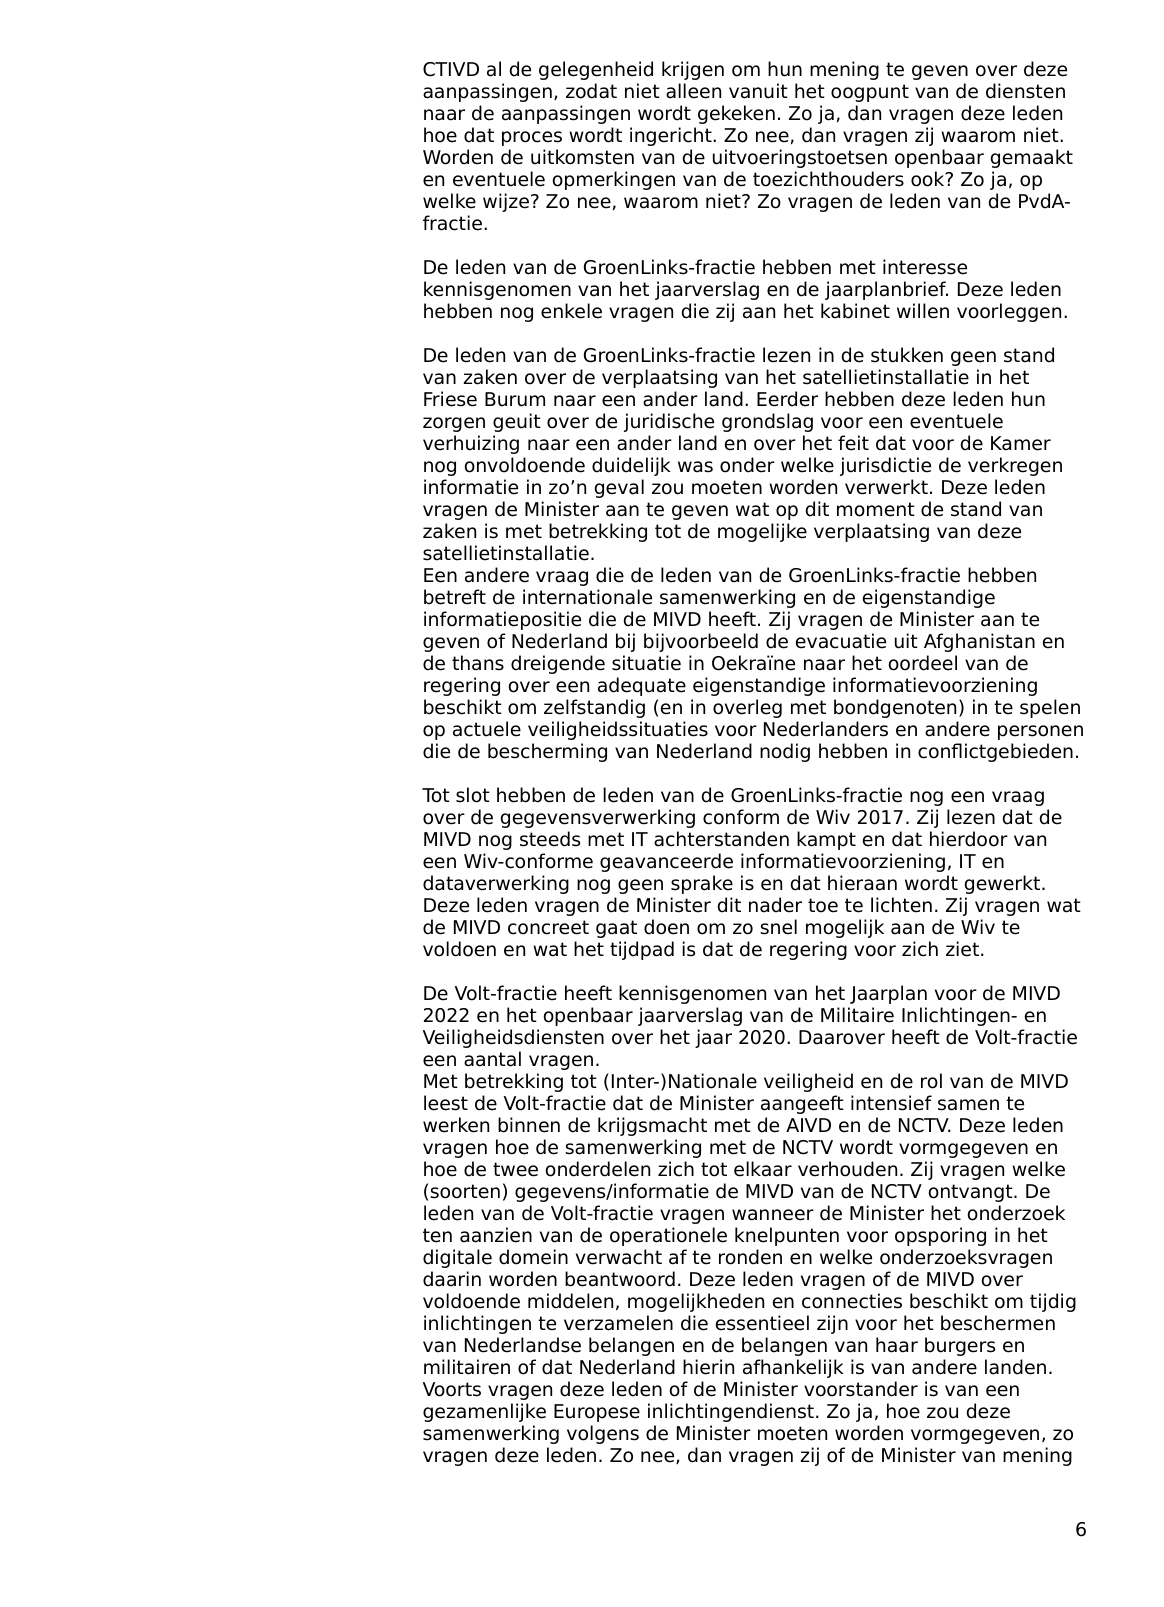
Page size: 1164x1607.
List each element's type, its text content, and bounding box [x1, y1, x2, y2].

text CTIVD al de gelegenheid krijgen om hun mening te geven over deze aanpassingen, zodat niet alleen vanuit het oogpunt van de diensten naar de aanpassingen wordt gekeken. Zo ja, dan vragen deze leden hoe dat proces wordt ingericht. Zo nee, dan vragen zij waarom niet. Worden de uitkomsten van de uitvoeringstoetsen openbaar gemaakt en eventuele opmerkingen van de toezichthouders ook? Zo ja, op welke wijze? Zo nee, waarom niet? Zo vragen de leden van de PvdA-fractie. [422, 59, 1087, 235]
text De Volt-fractie heeft kennisgenomen van het Jaarplan voor de MIVD 2022 en het openbaar jaarverslag van de Militaire Inlichtingen- en Veiligheidsdiensten over het jaar 2020. Daarover heeft de Volt-fractie een aantal vragen. [422, 983, 1087, 1071]
text De leden van de GroenLinks-fractie lezen in de stukken geen stand van zaken over de verplaatsing van het satellietinstallatie in het Friese Burum naar een ander land. Eerder hebben deze leden hun zorgen geuit over de juridische grondslag voor een eventuele verhuizing naar een ander land en over het feit dat voor de Kamer nog onvoldoende duidelijk was onder welke jurisdictie de verkregen informatie in zo’n geval zou moeten worden verwerkt. Deze leden vragen de Minister aan te geven wat op dit moment de stand van zaken is met betrekking tot de mogelijke verplaatsing van deze satellietinstallatie. [422, 345, 1087, 565]
text Een andere vraag die de leden van de GroenLinks-fractie hebben betreft de internationale samenwerking en de eigenstandige informatiepositie die de MIVD heeft. Zij vragen de Minister aan te geven of Nederland bij bijvoorbeeld de evacuatie uit Afghanistan en de thans dreigende situatie in Oekraïne naar het oordeel van de regering over een adequate eigenstandige informatievoorziening beschikt om zelfstandig (en in overleg met bondgenoten) in te spelen op actuele veiligheidssituaties voor Nederlanders en andere personen die de bescherming van Nederland nodig hebben in conflictgebieden. [422, 565, 1087, 763]
text Tot slot hebben de leden van de GroenLinks-fractie nog een vraag over de gegevensverwerking conform de Wiv 2017. Zij lezen dat de MIVD nog steeds met IT achterstanden kampt en dat hierdoor van een Wiv-conforme geavanceerde informatievoorziening, IT en dataverwerking nog geen sprake is en dat hieraan wordt gewerkt. Deze leden vragen de Minister dit nader toe te lichten. Zij vragen wat de MIVD concreet gaat doen om zo snel mogelijk aan de Wiv te voldoen en wat het tijdpad is dat de regering voor zich ziet. [422, 785, 1087, 961]
text Met betrekking tot (Inter-)Nationale veiligheid en de rol van de MIVD leest de Volt-fractie dat de Minister aangeeft intensief samen te werken binnen de krijgsmacht met de AIVD en de NCTV. Deze leden vragen hoe de samenwerking met de NCTV wordt vormgegeven en hoe de twee onderdelen zich tot elkaar verhouden. Zij vragen welke (soorten) gegevens/informatie de MIVD van de NCTV ontvangt. De leden van de Volt-fractie vragen wanneer de Minister het onderzoek ten aanzien van de operationele knelpunten voor opsporing in het digitale domein verwacht af te ronden en welke onderzoeksvragen daarin worden beantwoord. Deze leden vragen of de MIVD over voldoende middelen, mogelijkheden en connecties beschikt om tijdig inlichtingen te verzamelen die essentieel zijn voor het beschermen van Nederlandse belangen en de belangen van haar burgers en militairen of dat Nederland hierin afhankelijk is van andere landen. Voorts vragen deze leden of de Minister voorstander is van een gezamenlijke Europese inlichtingendienst. Zo ja, hoe zou deze samenwerking volgens de Minister moeten worden vormgegeven, zo vragen deze leden. Zo nee, dan vragen zij of de Minister van mening [422, 1071, 1087, 1467]
text De leden van de GroenLinks-fractie hebben met interesse kennisgenomen van het jaarverslag en de jaarplanbrief. Deze leden hebben nog enkele vragen die zij aan het kabinet willen voorleggen. [422, 257, 1087, 323]
